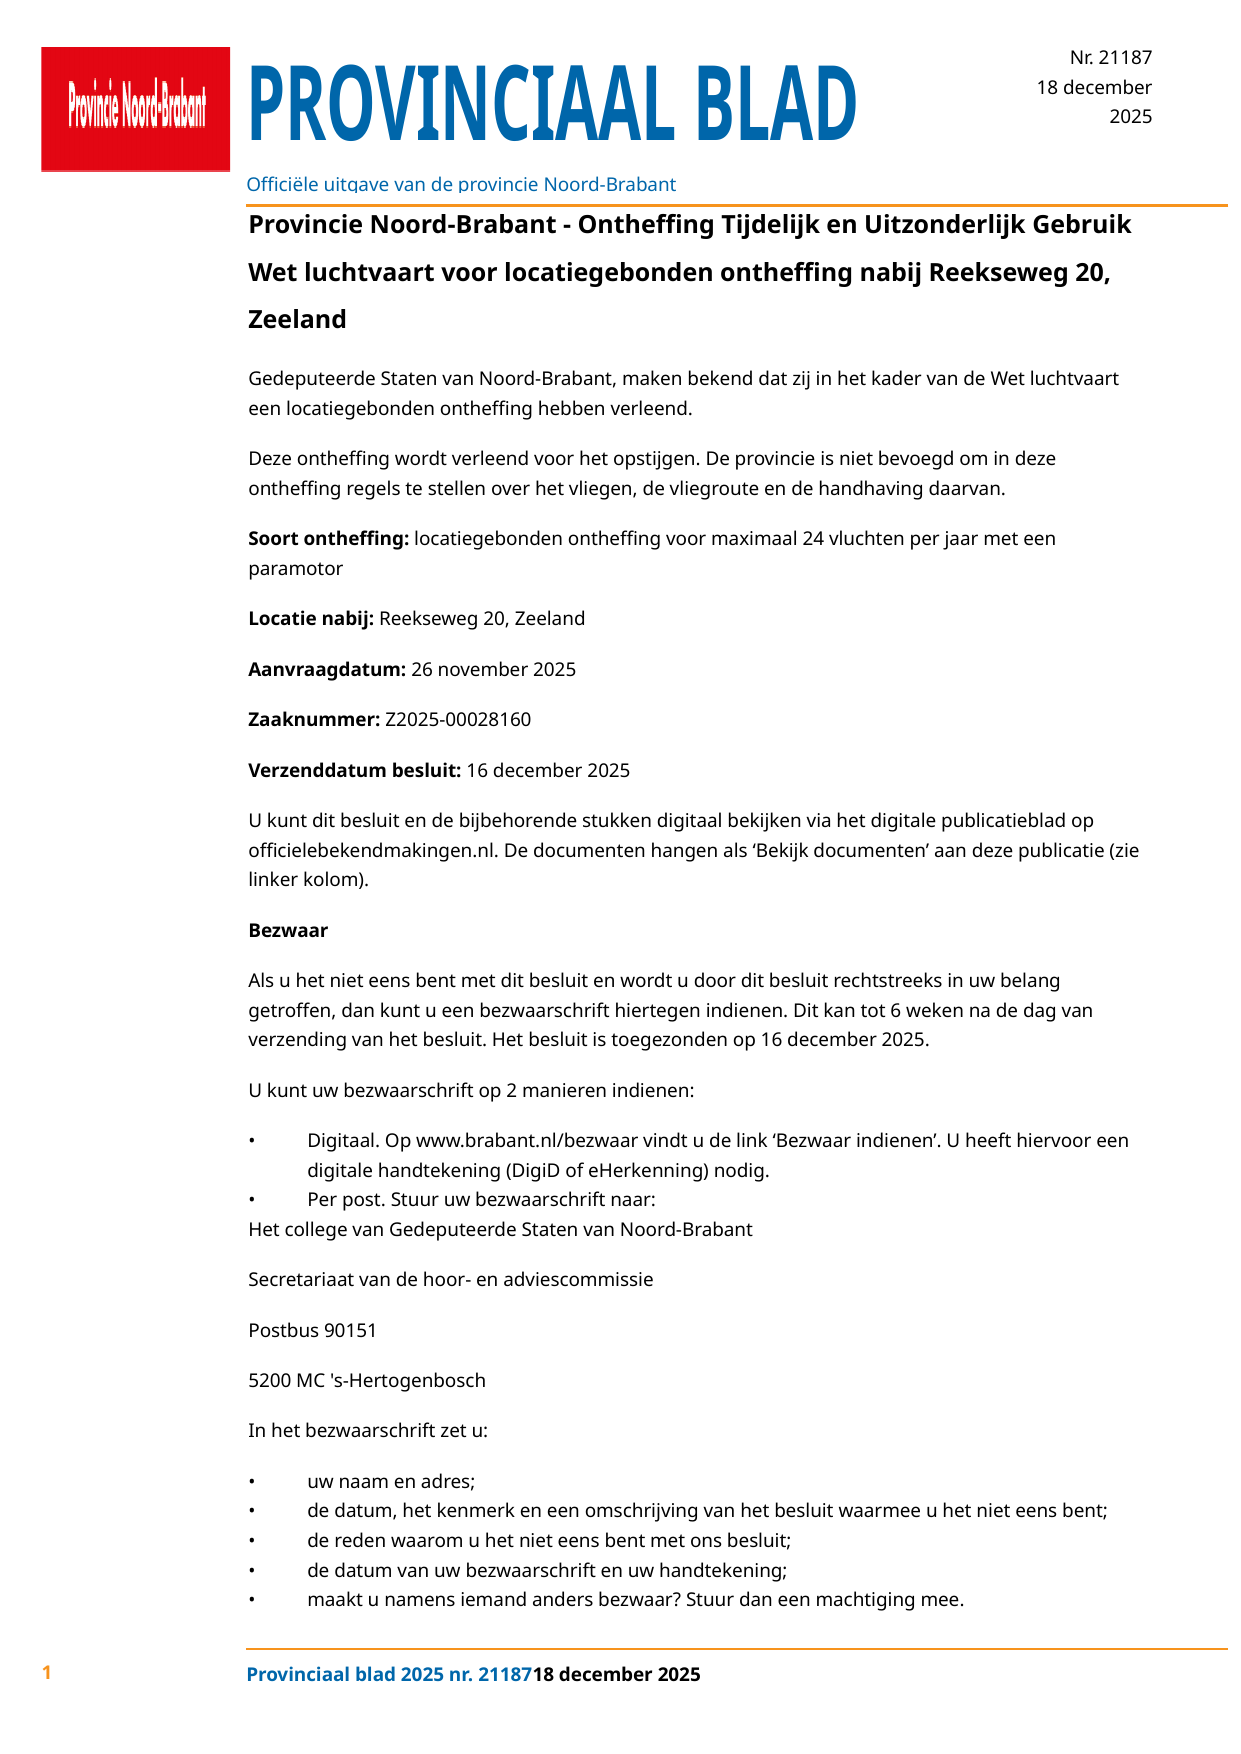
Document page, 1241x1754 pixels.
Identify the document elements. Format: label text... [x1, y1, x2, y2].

text Aanvraagdatum: 26 november 2025 [248, 656, 1152, 682]
text Soort ontheffing: locatiegebonden ontheffing voor maximaal 24 vluchten per jaar met een paramotor [248, 526, 1152, 581]
list uw naam en adres; [248, 1468, 1152, 1494]
list Per post. Stuur uw bezwaarschrift naar: [248, 1186, 1152, 1212]
text In het bezwaarschrift zet u: [248, 1418, 1152, 1443]
text Provincie Noord-Brabant - Ontheffing Tijdelijk en Uitzonderlijk Gebruik Wet luchtvaart voor locatiegebonden ontheffing nabij Reekseweg 20, Zeeland [248, 207, 1152, 336]
list de datum van uw bezwaarschrift en uw handtekening; [248, 1557, 1152, 1582]
list de reden waarom u het niet eens bent met ons besluit; [248, 1527, 1152, 1553]
text Locatie nabij: Reekseweg 20, Zeeland [248, 606, 1152, 631]
text U kunt uw bezwaarschrift op 2 manieren indienen: [248, 1077, 1152, 1102]
text Zaaknummer: Z2025-00028160 [248, 706, 1152, 732]
text U kunt dit besluit en de bijbehorende stukken digitaal bekijken via het digitale publicatieblad op officielebekendmakingen.nl. De documenten hangen als ‘Bekijk documenten’ aan deze publicatie (zie linker kolom). [248, 807, 1152, 892]
text Het college van Gedeputeerde Staten van Noord-Brabant [248, 1216, 1152, 1242]
text 5200 MC 's‑Hertogenbosch [248, 1367, 1152, 1393]
text Gedeputeerde Staten van Noord-Brabant, maken bekend dat zij in het kader van de Wet luchtvaart een locatiegebonden ontheffing hebben verleend. [248, 366, 1152, 421]
text Verzenddatum besluit: 16 december 2025 [248, 757, 1152, 782]
text Postbus 90151 [248, 1317, 1152, 1342]
list maakt u namens iemand anders bezwaar? Stuur dan een machtiging mee. [248, 1586, 1152, 1612]
list Digitaal. Op www.brabant.nl/bezwaar vindt u de link ‘Bezwaar indienen’. U heeft hiervoor een digitale handtekening (DigiD of eHerkenning) nodig. [248, 1127, 1152, 1182]
text Secretariaat van de hoor- en adviescommissie [248, 1266, 1152, 1292]
text Bezwaar [248, 917, 1152, 942]
list de datum, het kenmerk en een omschrijving van het besluit waarmee u het niet eens bent; [248, 1498, 1152, 1523]
text Deze ontheffing wordt verleend voor het opstijgen. De provincie is niet bevoegd om in deze ontheffing regels te stellen over het vliegen, de vliegroute en de handhaving daarvan. [248, 446, 1152, 501]
picture [41, 47, 231, 172]
text Als u het niet eens bent met dit besluit en wordt u door dit besluit rechtstreeks in uw belang getroffen, dan kunt u een bezwaarschrift hiertegen indienen. Dit kan tot 6 weken na de dag van verzending van het besluit. Het besluit is toegezonden op 16 december 2025. [248, 967, 1152, 1052]
